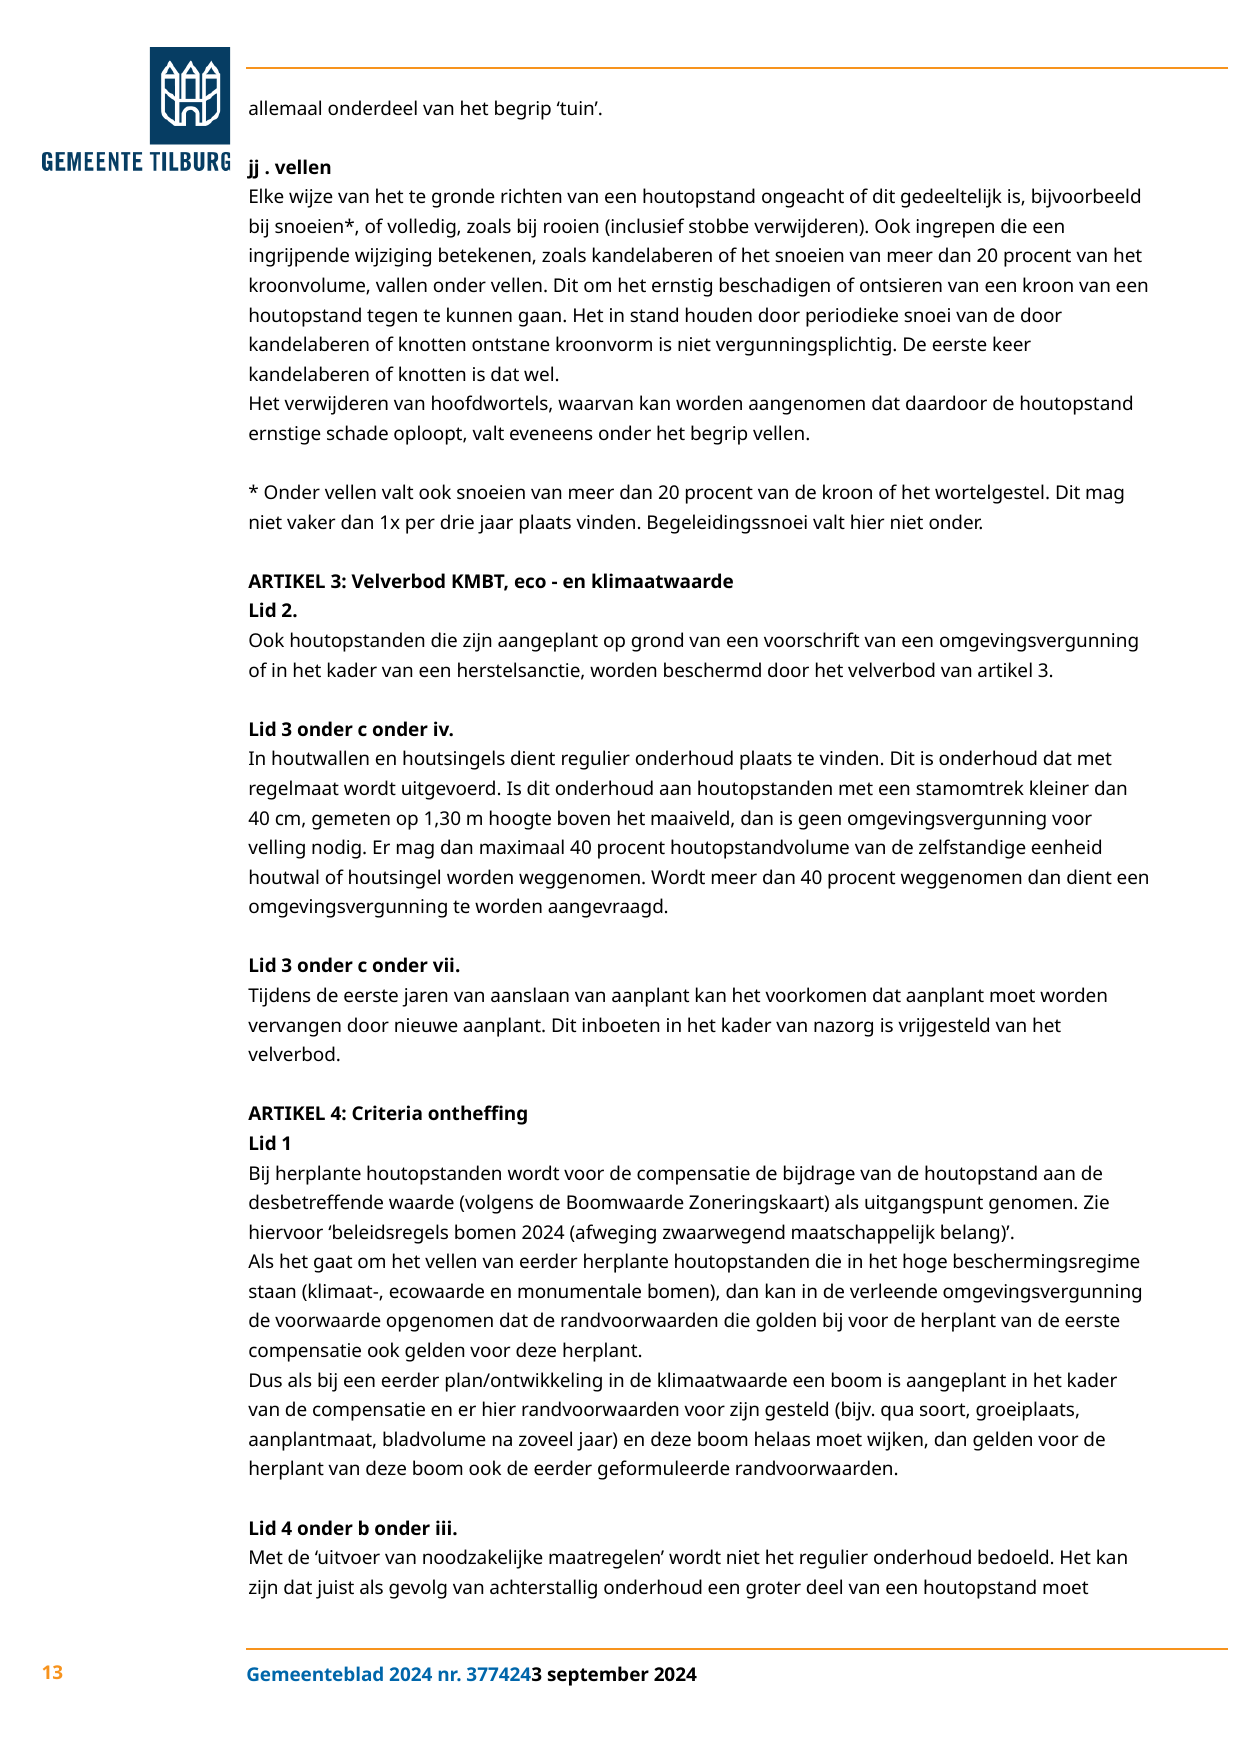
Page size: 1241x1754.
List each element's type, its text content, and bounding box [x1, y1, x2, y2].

text ARTIKEL 3: Velverbod KMBT, eco - en klimaatwaarde [248, 568, 1152, 594]
text Bij herplante houtopstanden wordt voor de compensatie de bijdrage van de houtopstand aan de desbetreffende waarde (volgens de Boomwaarde Zoneringskaart) als uitgangspunt genomen. Zie hiervoor ‘beleidsregels bomen 2024 (afweging zwaarwegend maatschappelijk belang)’. [248, 1160, 1152, 1245]
text jj . vellen [248, 154, 1152, 180]
text Lid 3 onder c onder iv. [248, 716, 1152, 742]
text ARTIKEL 4: Criteria ontheffing [248, 1101, 1152, 1126]
text Elke wijze van het te gronde richten van een houtopstand ongeacht of dit gedeeltelijk is, bijvoorbeeld bij snoeien*, of volledig, zoals bij rooien (inclusief stobbe verwijderen). Ook ingrepen die een ingrijpende wijziging betekenen, zoals kandelaberen of het snoeien van meer dan 20 procent van het kroonvolume, vallen onder vellen. Dit om het ernstig beschadigen of ontsieren van een kroon van een houtopstand tegen te kunnen gaan. Het in stand houden door periodieke snoei van de door kandelaberen of knotten ontstane kroonvorm is niet vergunningsplichtig. De eerste keer kandelaberen of knotten is dat wel. [248, 183, 1152, 387]
text Lid 4 onder b onder iii. [248, 1515, 1152, 1541]
text Het verwijderen van hoofdwortels, waarvan kan worden aangenomen dat daardoor de houtopstand ernstige schade oploopt, valt eveneens onder het begrip vellen. [248, 391, 1152, 446]
text Ook houtopstanden die zijn aangeplant op grond van een voorschrift van een omgevingsvergunning of in het kader van een herstelsanctie, worden beschermd door het velverbod van artikel 3. [248, 627, 1152, 683]
text Lid 1 [248, 1130, 1152, 1156]
text Dus als bij een eerder plan/ontwikkeling in de klimaatwaarde een boom is aangeplant in het kader van de compensatie en er hier randvoorwaarden voor zijn gesteld (bijv. qua soort, groeiplaats, aanplantmaat, bladvolume na zoveel jaar) en deze boom helaas moet wijken, dan gelden voor de herplant van deze boom ook de eerder geformuleerde randvoorwaarden. [248, 1367, 1152, 1481]
text Tijdens de eerste jaren van aanslaan van aanplant kan het voorkomen dat aanplant moet worden vervangen door nieuwe aanplant. Dit inboeten in het kader van nazorg is vrijgesteld van het velverbod. [248, 982, 1152, 1067]
text In houtwallen en houtsingels dient regulier onderhoud plaats te vinden. Dit is onderhoud dat met regelmaat wordt uitgevoerd. Is dit onderhoud aan houtopstanden met een stamomtrek kleiner dan 40 cm, gemeten op 1,30 m hoogte boven het maaiveld, dan is geen omgevingsvergunning voor velling nodig. Er mag dan maximaal 40 procent houtopstandvolume van de zelfstandige eenheid houtwal of houtsingel worden weggenomen. Wordt meer dan 40 procent weggenomen dan dient een omgevingsvergunning te worden aangevraagd. [248, 746, 1152, 919]
text * Onder vellen valt ook snoeien van meer dan 20 procent van de kroon of het wortelgestel. Dit mag niet vaker dan 1x per drie jaar plaats vinden. Begeleidingssnoei valt hier niet onder. [248, 479, 1152, 535]
text allemaal onderdeel van het begrip ‘tuin’. [248, 95, 1152, 121]
text Met de ‘uitvoer van noodzakelijke maatregelen’ wordt niet het regulier onderhoud bedoeld. Het kan zijn dat juist als gevolg van achterstallig onderhoud een groter deel van een houtopstand moet [248, 1544, 1152, 1600]
text Lid 3 onder c onder vii. [248, 953, 1152, 978]
picture [41, 47, 231, 172]
text Als het gaat om het vellen van eerder herplante houtopstanden die in het hoge beschermingsregime staan (klimaat-, ecowaarde en monumentale bomen), dan kan in de verleende omgevingsvergunning de voorwaarde opgenomen dat de randvoorwaarden die golden bij voor de herplant van de eerste compensatie ook gelden voor deze herplant. [248, 1248, 1152, 1363]
text Lid 2. [248, 598, 1152, 623]
